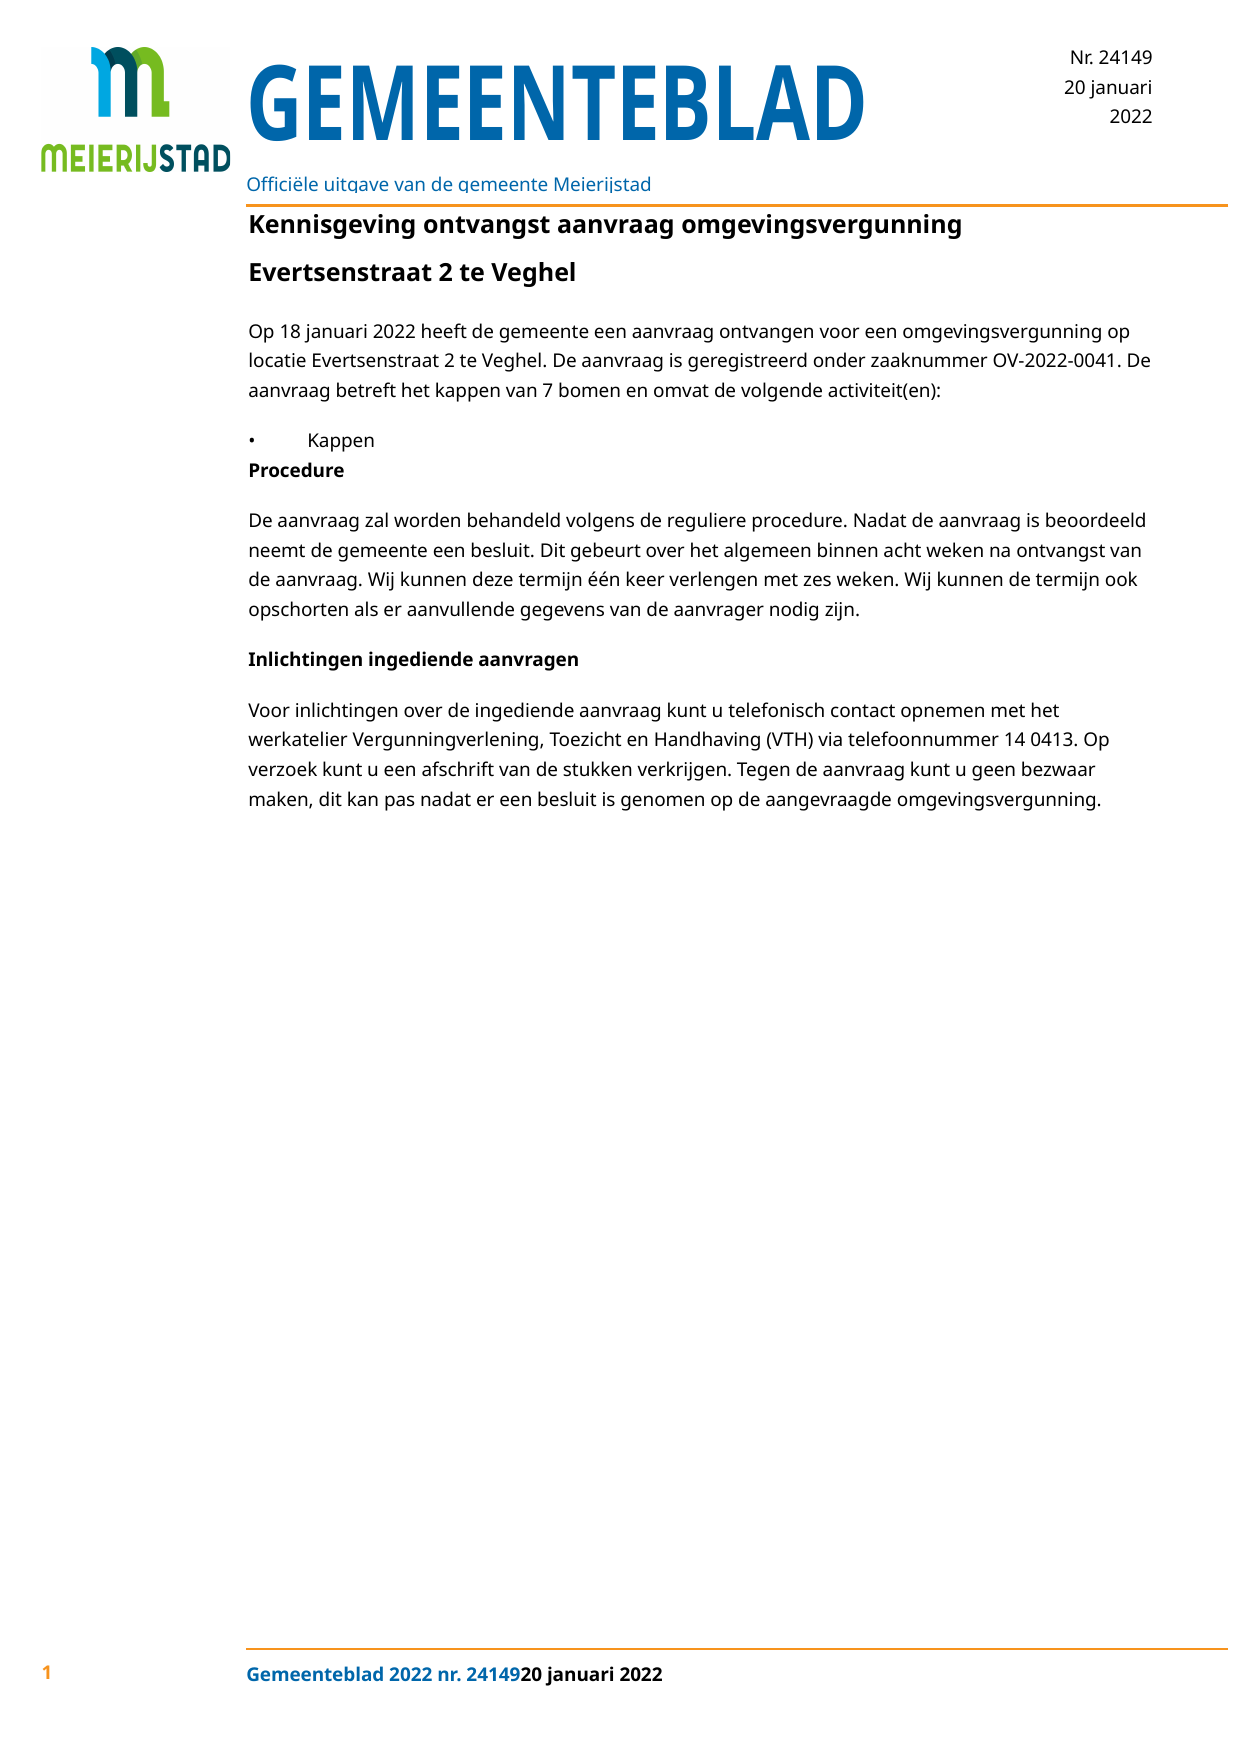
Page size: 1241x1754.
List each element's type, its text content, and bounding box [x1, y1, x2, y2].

text Kennisgeving ontvangst aanvraag omgevingsvergunning Evertsenstraat 2 te Veghel [248, 207, 1152, 288]
text Inlichtingen ingediende aanvragen [248, 647, 1152, 672]
picture [41, 47, 231, 172]
text Op 18 januari 2022 heeft de gemeente een aanvraag ontvangen voor een omgevingsvergunning op locatie Evertsenstraat 2 te Veghel. De aanvraag is geregistreerd onder zaaknummer OV-2022-0041. De aanvraag betreft het kappen van 7 bomen en omvat de volgende activiteit(en): [248, 318, 1152, 403]
list Kappen [248, 427, 1152, 453]
text Procedure [248, 457, 1152, 483]
text De aanvraag zal worden behandeld volgens de reguliere procedure. Nadat de aanvraag is beoordeeld neemt de gemeente een besluit. Dit gebeurt over het algemeen binnen acht weken na ontvangst van de aanvraag. Wij kunnen deze termijn één keer verlengen met zes weken. Wij kunnen de termijn ook opschorten als er aanvullende gegevens van de aanvrager nodig zijn. [248, 507, 1152, 622]
text Voor inlichtingen over de ingediende aanvraag kunt u telefonisch contact opnemen met het werkatelier Vergunningverlening, Toezicht en Handhaving (VTH) via telefoonnummer 14 0413. Op verzoek kunt u een afschrift van de stukken verkrijgen. Tegen de aanvraag kunt u geen bezwaar maken, dit kan pas nadat er een besluit is genomen op de aangevraagde omgevingsvergunning. [248, 697, 1152, 812]
